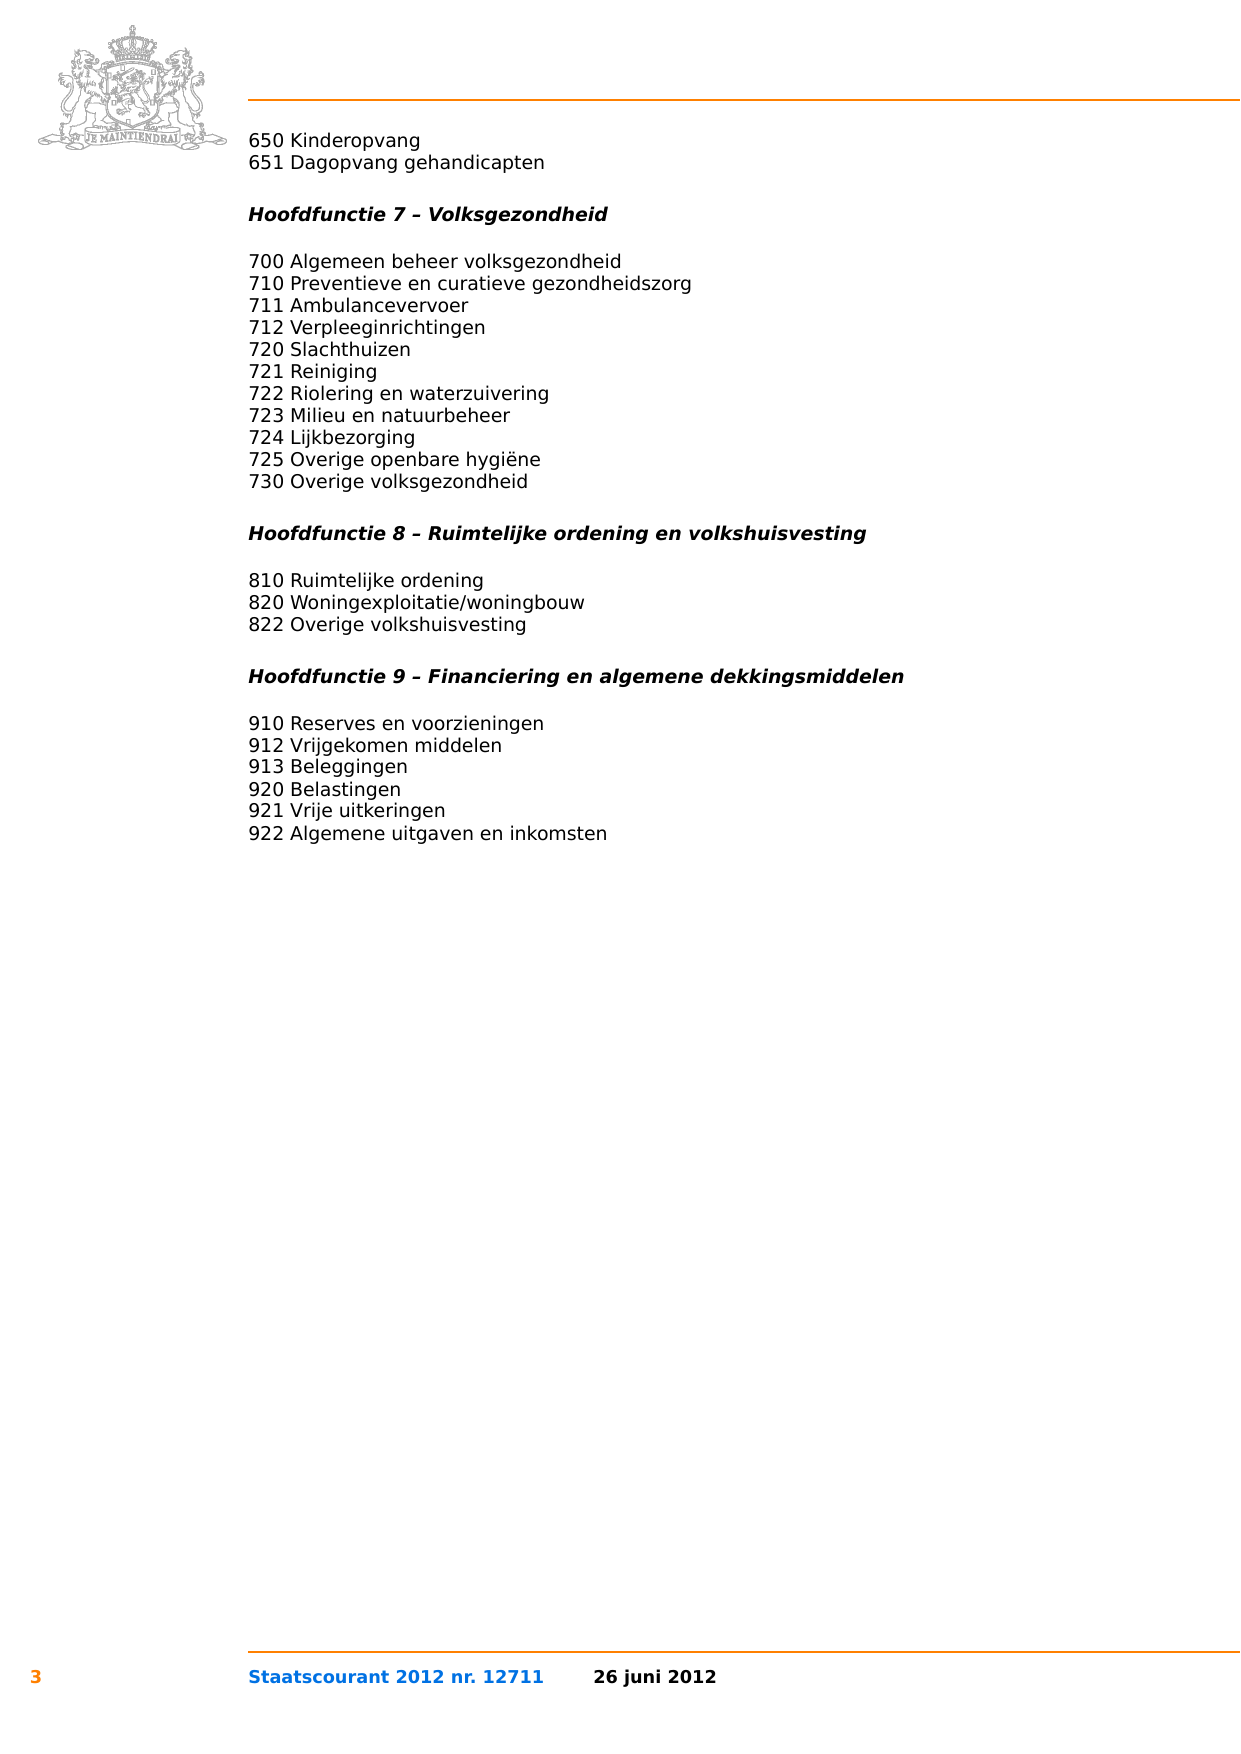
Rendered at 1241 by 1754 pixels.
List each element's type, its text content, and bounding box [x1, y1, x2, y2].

subtitle Hoofdfunctie 9 – Financiering en algemene dekkingsmiddelen [248, 666, 1163, 687]
text 711 Ambulancevervoer [248, 295, 1163, 317]
text 722 Riolering en waterzuivering [248, 383, 1163, 405]
text 912 Vrijgekomen middelen [248, 734, 1163, 756]
text 822 Overige volkshuisvesting [248, 613, 1163, 636]
text 723 Milieu en natuurbeheer [248, 405, 1163, 427]
text 712 Verpleeginrichtingen [248, 317, 1163, 339]
text 910 Reserves en voorzieningen [248, 712, 1163, 734]
text 720 Slachthuizen [248, 339, 1163, 361]
text 730 Overige volksgezondheid [248, 471, 1163, 493]
subtitle Hoofdfunctie 8 – Ruimtelijke ordening en volkshuisvesting [248, 523, 1163, 544]
text 651 Dagopvang gehandicapten [248, 152, 1163, 174]
text 721 Reiniging [248, 361, 1163, 383]
text 650 Kinderopvang [248, 130, 1163, 152]
text 913 Beleggingen [248, 756, 1163, 778]
subtitle Hoofdfunctie 7 – Volksgezondheid [248, 204, 1163, 226]
text 710 Preventieve en curatieve gezondheidszorg [248, 273, 1163, 295]
text 820 Woningexploitatie/woningbouw [248, 592, 1163, 613]
text 920 Belastingen [248, 778, 1163, 800]
text 700 Algemeen beheer volksgezondheid [248, 251, 1163, 273]
text 921 Vrije uitkeringen [248, 800, 1163, 822]
text 724 Lijkbezorging [248, 427, 1163, 449]
text 810 Ruimtelijke ordening [248, 569, 1163, 592]
text 922 Algemene uitgaven en inkomsten [248, 822, 1163, 844]
picture [38, 25, 227, 150]
text 725 Overige openbare hygiëne [248, 449, 1163, 471]
